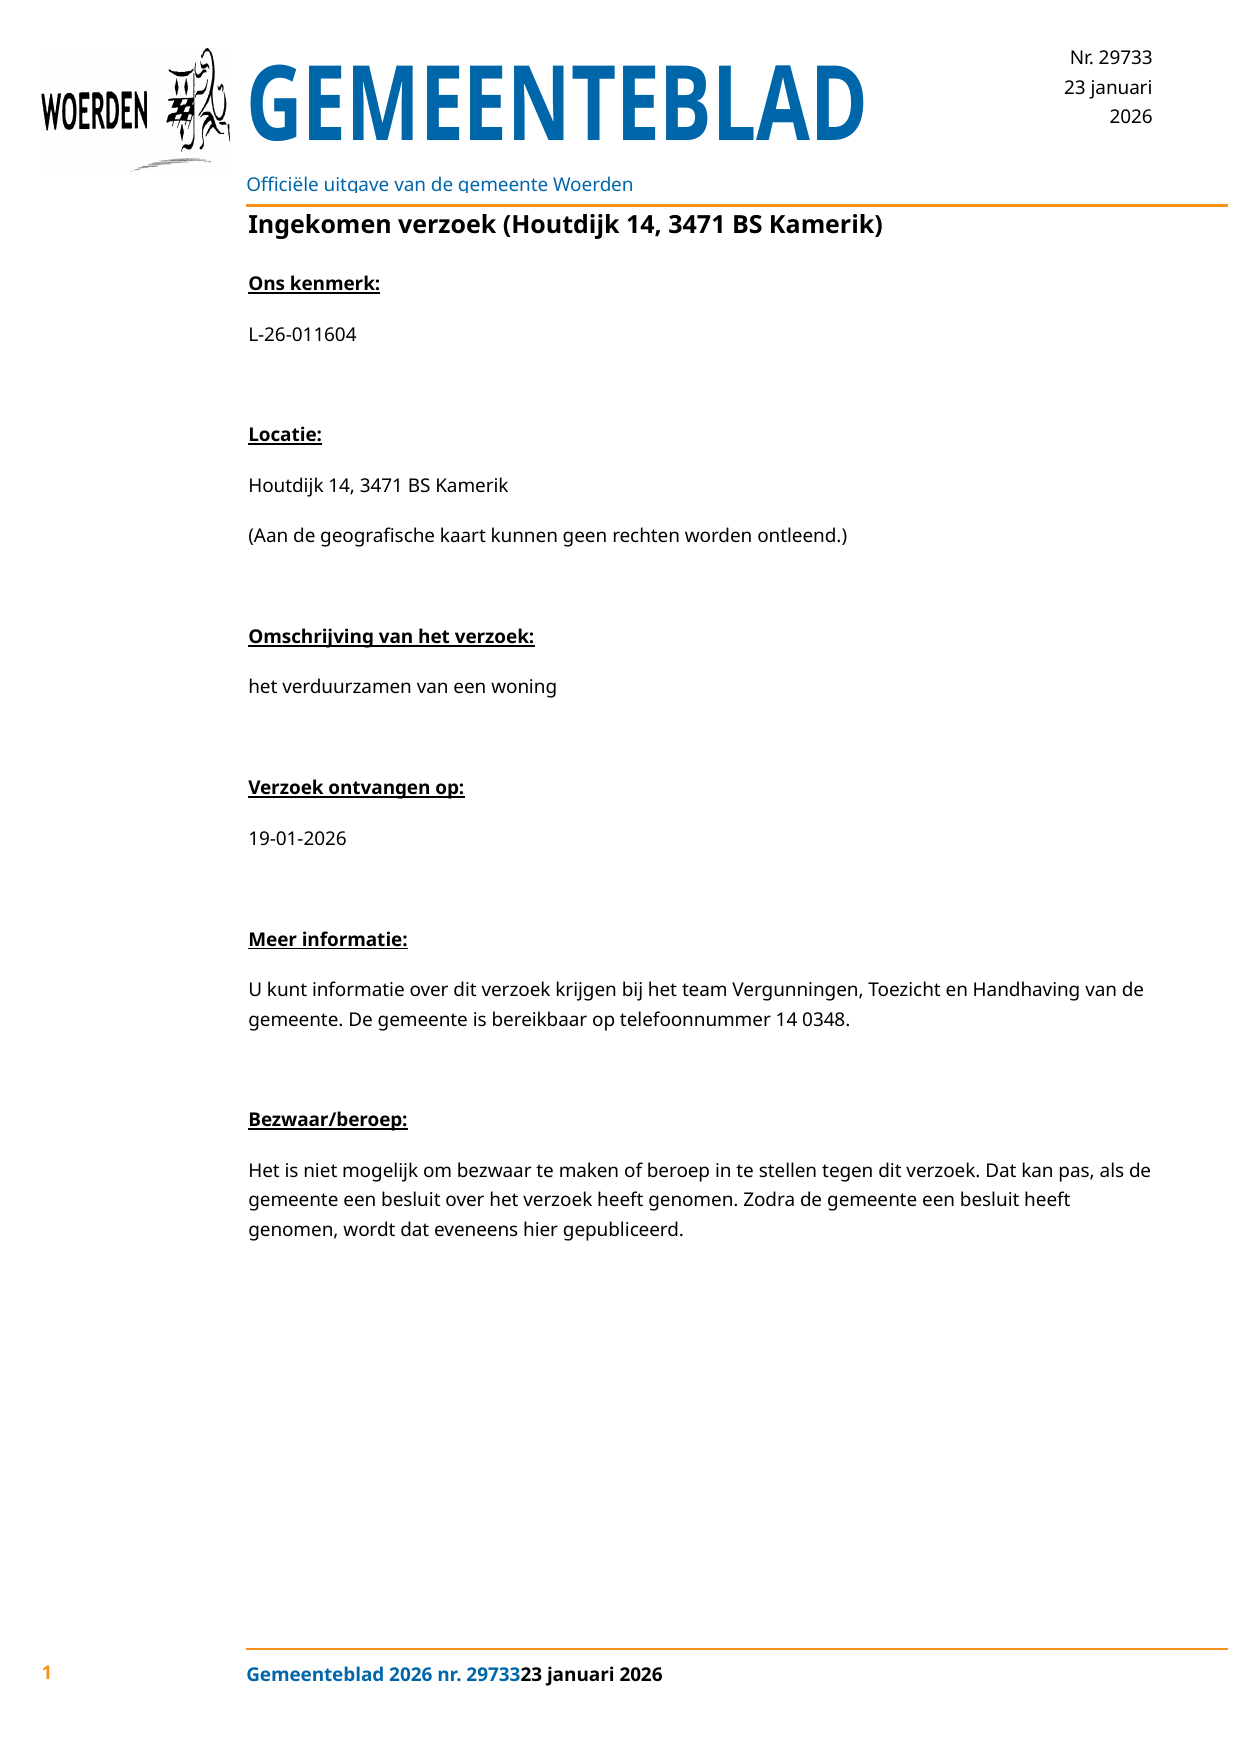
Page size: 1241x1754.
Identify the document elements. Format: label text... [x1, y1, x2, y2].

text U kunt informatie over dit verzoek krijgen bij het team Vergunningen, Toezicht en Handhaving van de gemeente. De gemeente is bereikbaar op telefoonnummer 14 0348. [248, 976, 1152, 1031]
text L-26-011604 [248, 321, 1152, 346]
text Locatie: [248, 422, 1152, 447]
text Bezwaar/beroep: [248, 1107, 1152, 1132]
text Het is niet mogelijk om bezwaar te maken of beroep in te stellen tegen dit verzoek. Dat kan pas, als de gemeente een besluit over het verzoek heeft genomen. Zodra de gemeente een besluit heeft genomen, wordt dat eveneens hier gepubliceerd. [248, 1157, 1152, 1242]
text Verzoek ontvangen op: [248, 774, 1152, 800]
picture [41, 47, 231, 172]
text 19-01-2026 [248, 825, 1152, 851]
text Ons kenmerk: [248, 270, 1152, 296]
text Meer informatie: [248, 926, 1152, 951]
text Houtdijk 14, 3471 BS Kamerik [248, 472, 1152, 498]
text Omschrijving van het verzoek: [248, 623, 1152, 649]
text het verduurzamen van een woning [248, 674, 1152, 699]
text (Aan de geografische kaart kunnen geen rechten worden ontleend.) [248, 522, 1152, 548]
text Ingekomen verzoek (Houtdijk 14, 3471 BS Kamerik) [248, 207, 1152, 241]
